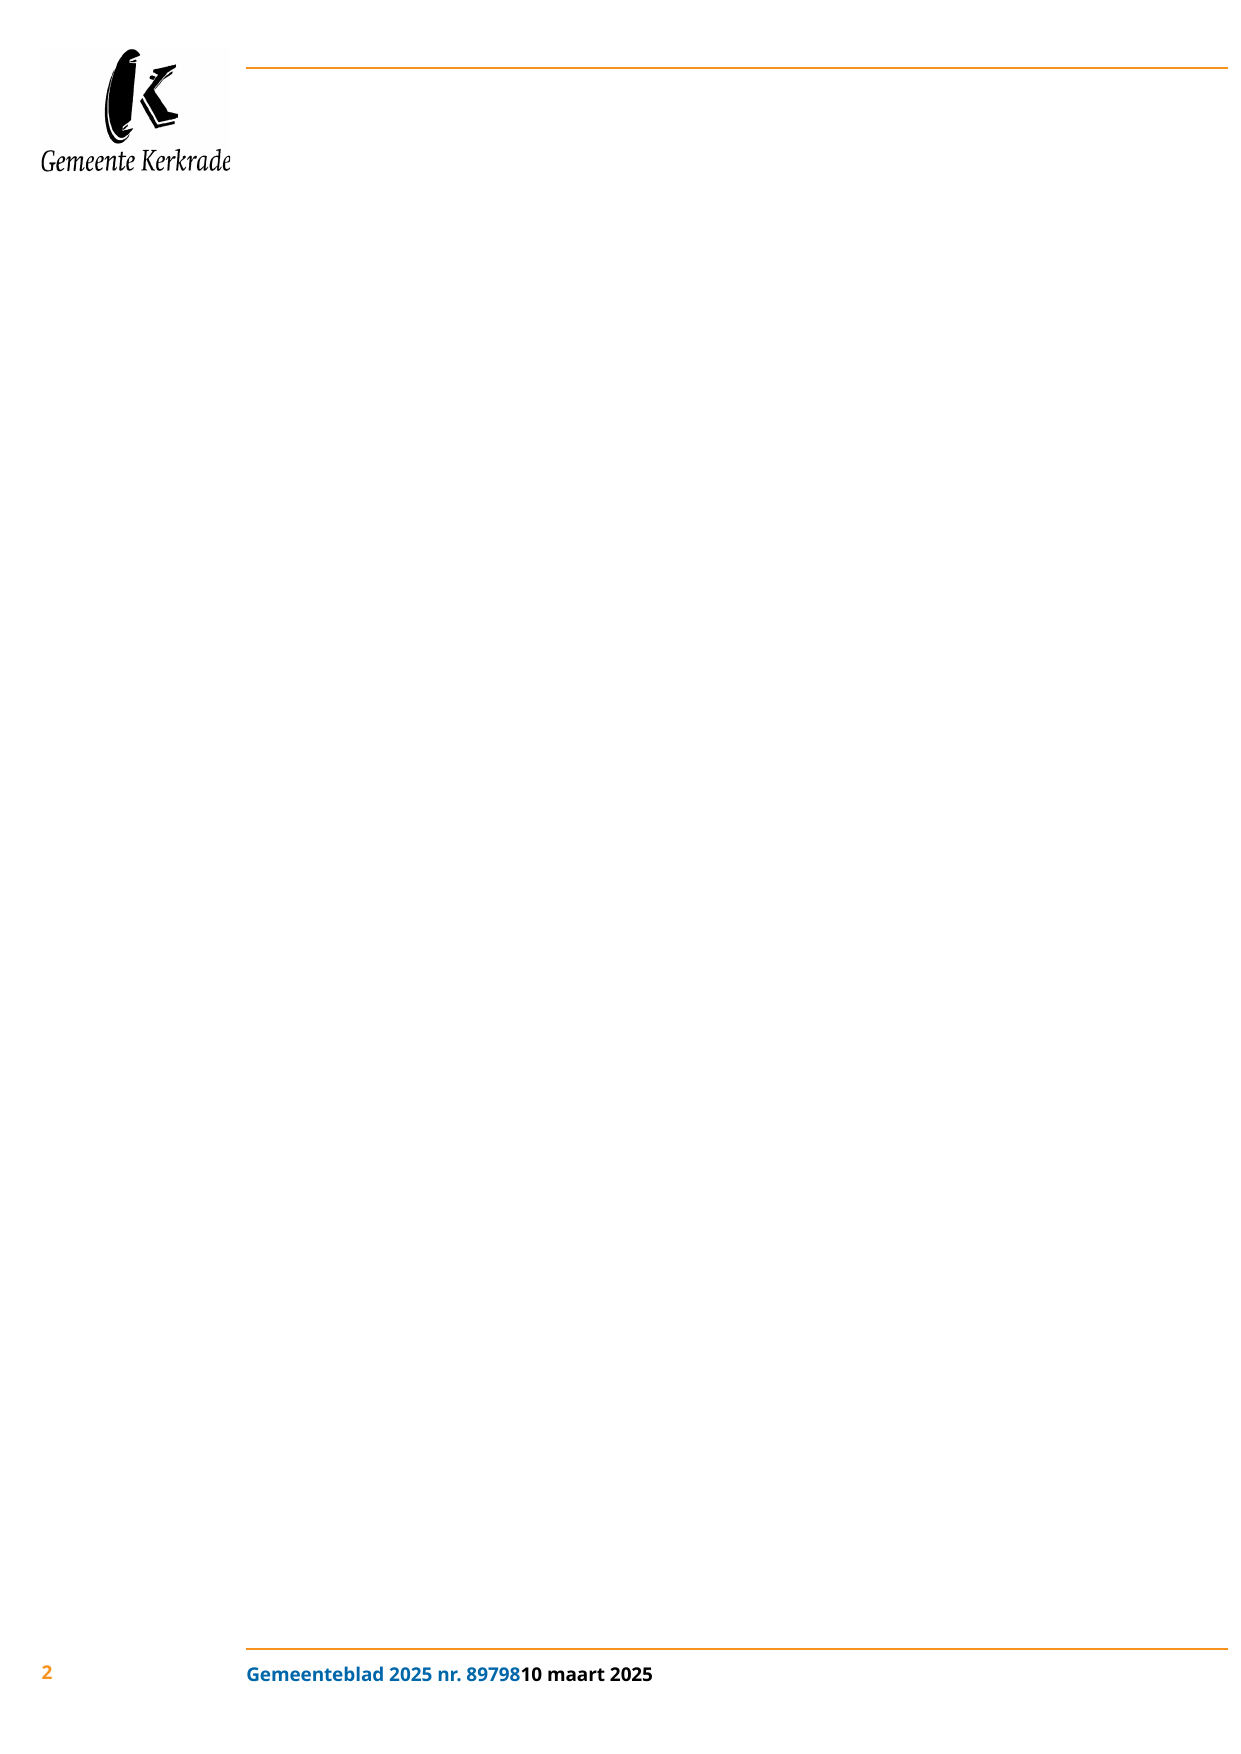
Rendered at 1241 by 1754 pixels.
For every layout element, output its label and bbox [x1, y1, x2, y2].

picture [41, 47, 231, 172]
